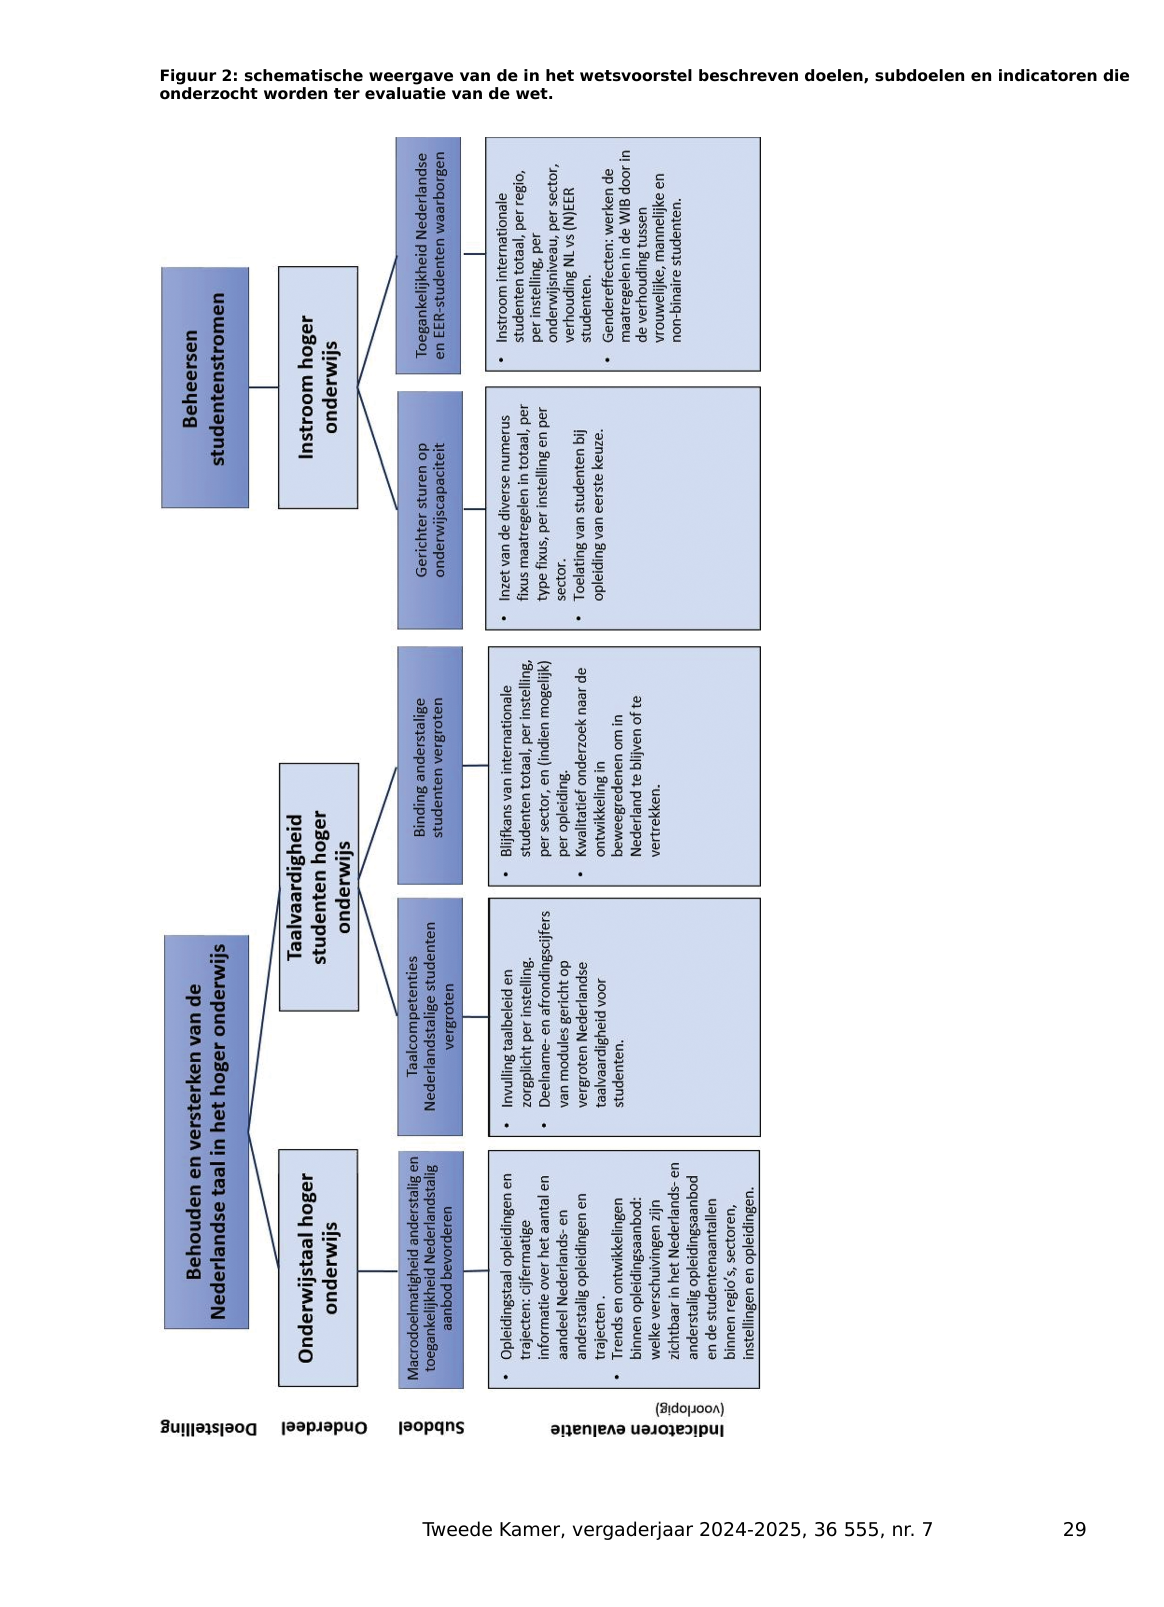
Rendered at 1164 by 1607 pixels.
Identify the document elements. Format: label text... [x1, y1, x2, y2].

text Figuur 2: schematische weergave van de in het wetsvoorstel beschreven doelen, subdoelen en indicatoren die onderzocht worden ter evaluatie van de wet. [159, 67, 1163, 103]
picture [159, 137, 1164, 1437]
